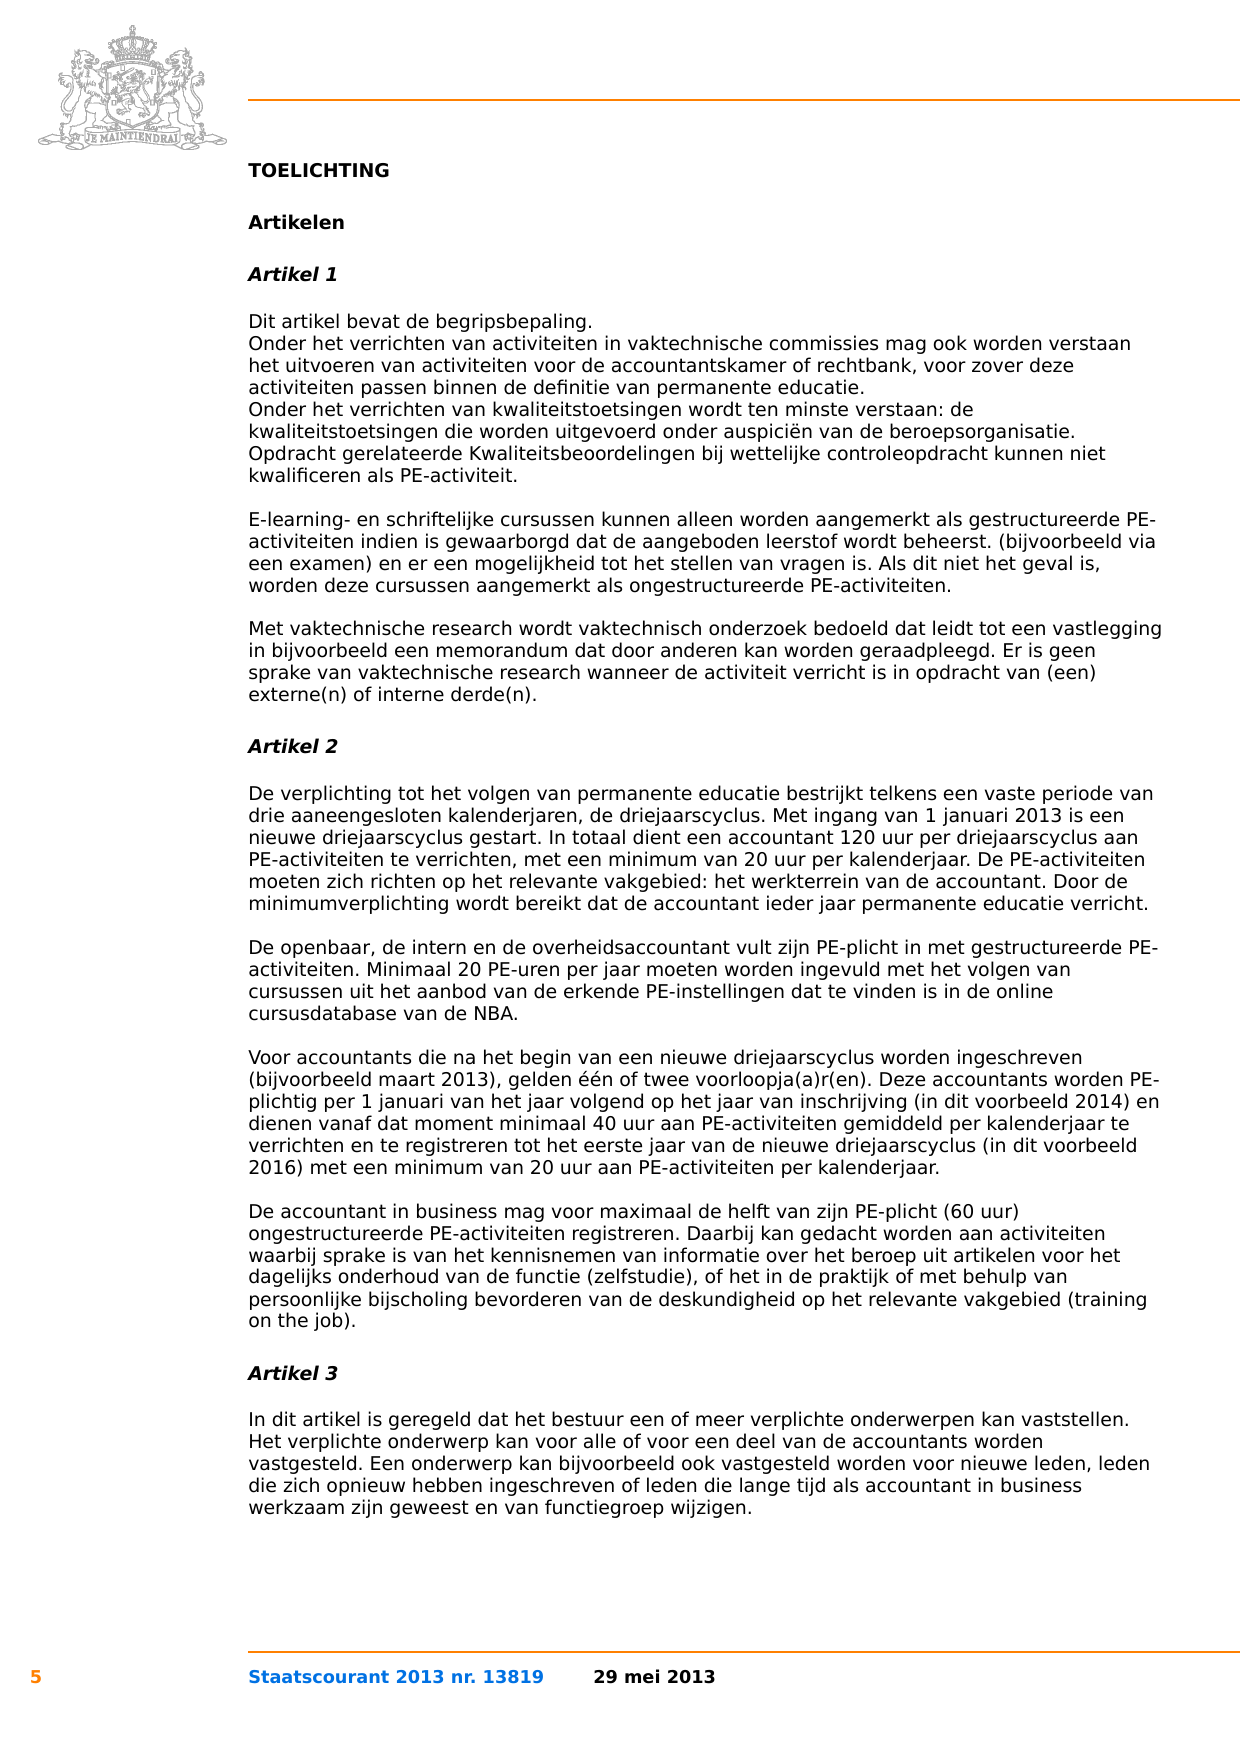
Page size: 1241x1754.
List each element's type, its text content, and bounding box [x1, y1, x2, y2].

picture [38, 25, 227, 150]
text Dit artikel bevat de begripsbepaling. [248, 311, 1163, 333]
text Onder het verrichten van activiteiten in vaktechnische commissies mag ook worden verstaan het uitvoeren van activiteiten voor de accountantskamer of rechtbank, voor zover deze activiteiten passen binnen de definitie van permanente educatie. [248, 333, 1163, 399]
subtitle Artikelen [248, 212, 1163, 234]
text Voor accountants die na het begin van een nieuwe driejaarscyclus worden ingeschreven (bijvoorbeeld maart 2013), gelden één of twee voorloopja(a)r(en). Deze accountants worden PE-plichtig per 1 januari van het jaar volgend op het jaar van inschrijving (in dit voorbeeld 2014) en dienen vanaf dat moment minimaal 40 uur aan PE-activiteiten gemiddeld per kalenderjaar te verrichten en te registreren tot het eerste jaar van de nieuwe driejaarscyclus (in dit voorbeeld 2016) met een minimum van 20 uur aan PE-activiteiten per kalenderjaar. [248, 1047, 1163, 1179]
subtitle Artikel 3 [248, 1362, 1163, 1384]
subtitle TOELICHTING [248, 160, 1163, 182]
text In dit artikel is geregeld dat het bestuur een of meer verplichte onderwerpen kan vaststellen. Het verplichte onderwerp kan voor alle of voor een deel van de accountants worden vastgesteld. Een onderwerp kan bijvoorbeeld ook vastgesteld worden voor nieuwe leden, leden die zich opnieuw hebben ingeschreven of leden die lange tijd als accountant in business werkzaam zijn geweest en van functiegroep wijzigen. [248, 1409, 1163, 1519]
text E-learning- en schriftelijke cursussen kunnen alleen worden aangemerkt als gestructureerde PE-activiteiten indien is gewaarborgd dat de aangeboden leerstof wordt beheerst. (bijvoorbeeld via een examen) en er een mogelijkheid tot het stellen van vragen is. Als dit niet het geval is, worden deze cursussen aangemerkt als ongestructureerde PE-activiteiten. [248, 508, 1163, 596]
text Met vaktechnische research wordt vaktechnisch onderzoek bedoeld dat leidt tot een vastlegging in bijvoorbeeld een memorandum dat door anderen kan worden geraadpleegd. Er is geen sprake van vaktechnische research wanneer de activiteit verricht is in opdracht van (een) externe(n) of interne derde(n). [248, 618, 1163, 706]
text De openbaar, de intern en de overheidsaccountant vult zijn PE-plicht in met gestructureerde PE-activiteiten. Minimaal 20 PE-uren per jaar moeten worden ingevuld met het volgen van cursussen uit het aanbod van de erkende PE-instellingen dat te vinden is in de online cursusdatabase van de NBA. [248, 937, 1163, 1025]
text Onder het verrichten van kwaliteitstoetsingen wordt ten minste verstaan: de kwaliteitstoetsingen die worden uitgevoerd onder auspiciën van de beroepsorganisatie. Opdracht gerelateerde Kwaliteitsbeoordelingen bij wettelijke controleopdracht kunnen niet kwalificeren als PE-activiteit. [248, 399, 1163, 487]
subtitle Artikel 1 [248, 264, 1163, 286]
text De accountant in business mag voor maximaal de helft van zijn PE-plicht (60 uur) ongestructureerde PE-activiteiten registreren. Daarbij kan gedacht worden aan activiteiten waarbij sprake is van het kennisnemen van informatie over het beroep uit artikelen voor het dagelijks onderhoud van de functie (zelfstudie), of het in de praktijk of met behulp van persoonlijke bijscholing bevorderen van de deskundigheid op het relevante vakgebied (training on the job). [248, 1201, 1163, 1332]
subtitle Artikel 2 [248, 736, 1163, 758]
text De verplichting tot het volgen van permanente educatie bestrijkt telkens een vaste periode van drie aaneengesloten kalenderjaren, de driejaarscyclus. Met ingang van 1 januari 2013 is een nieuwe driejaarscyclus gestart. In totaal dient een accountant 120 uur per driejaarscyclus aan PE-activiteiten te verrichten, met een minimum van 20 uur per kalenderjaar. De PE-activiteiten moeten zich richten op het relevante vakgebied: het werkterrein van de accountant. Door de minimumverplichting wordt bereikt dat de accountant ieder jaar permanente educatie verricht. [248, 783, 1163, 915]
